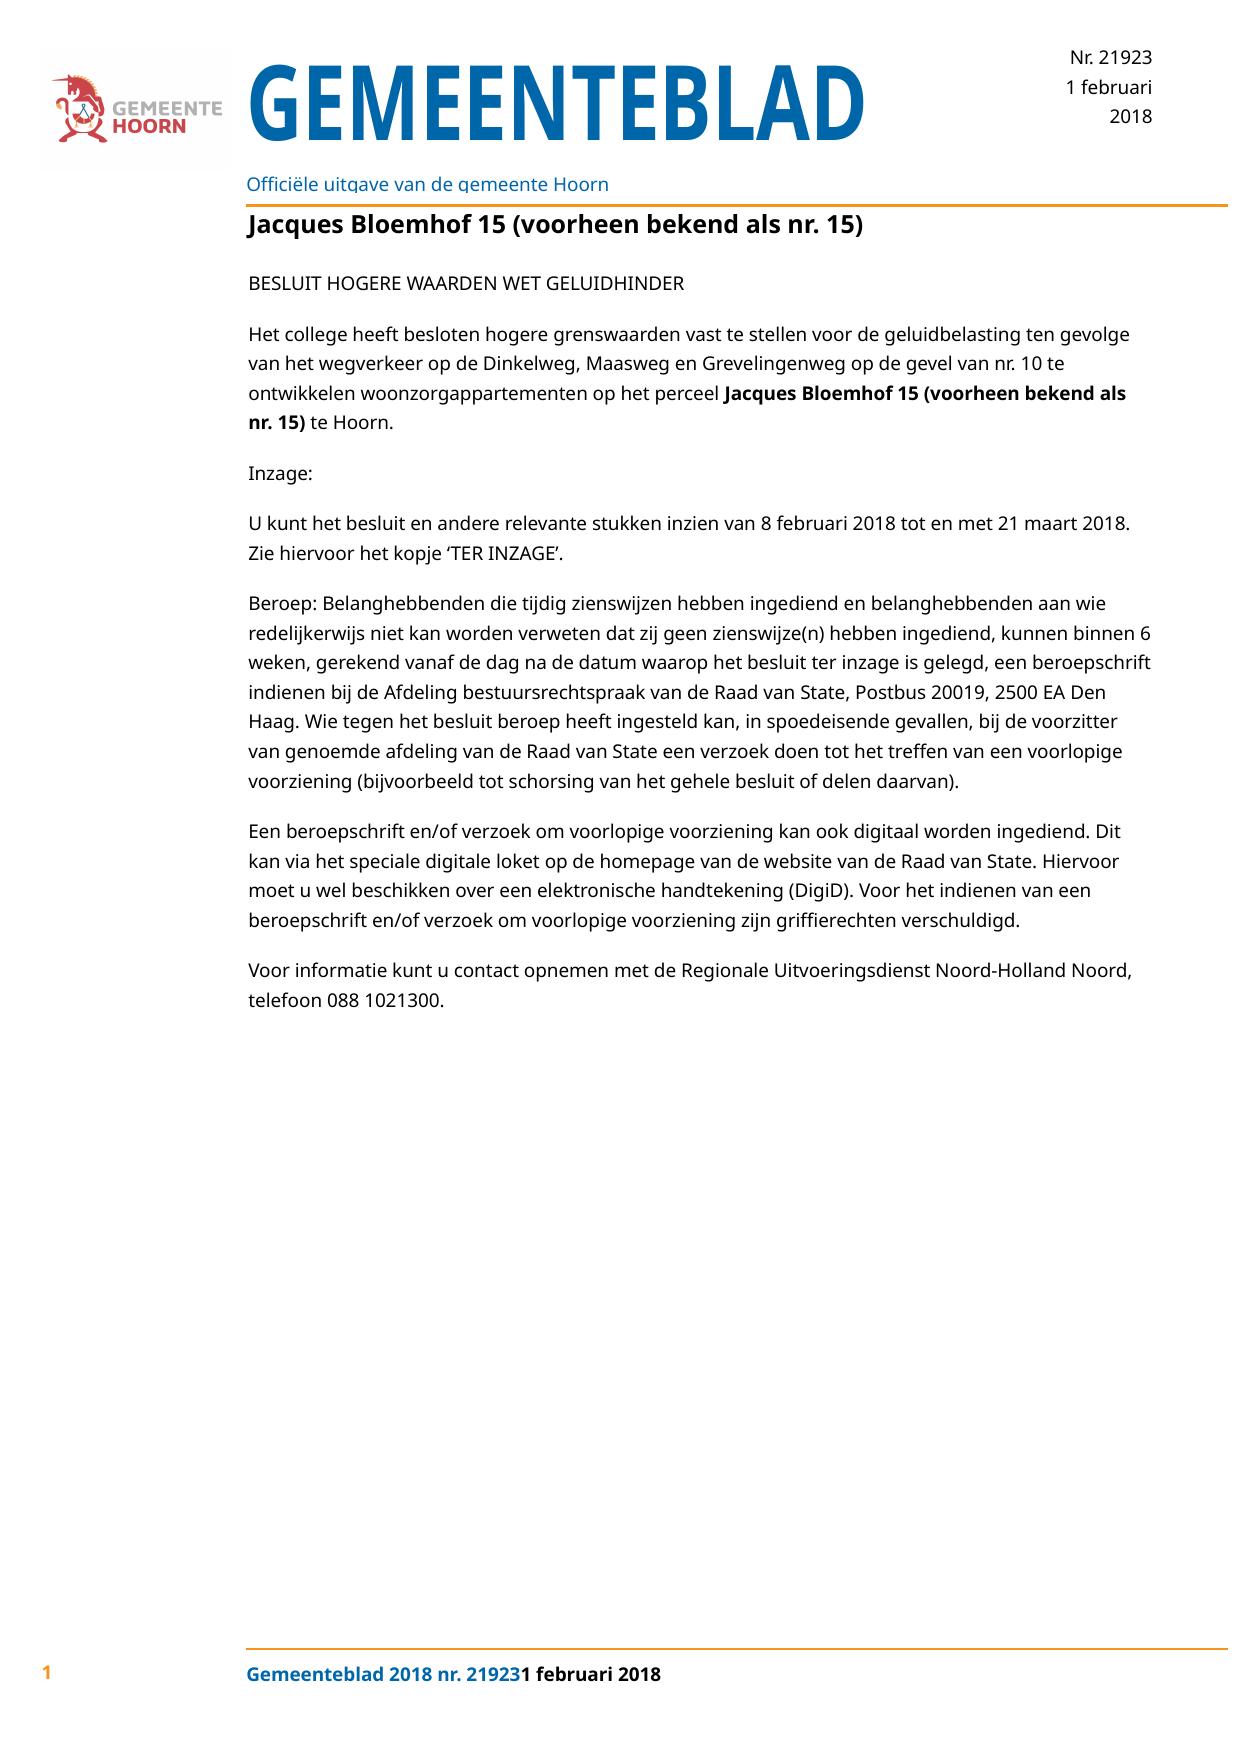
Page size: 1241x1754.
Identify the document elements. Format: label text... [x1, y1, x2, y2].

picture [41, 47, 231, 172]
text Inzage: [248, 460, 1152, 486]
text Beroep: Belanghebbenden die tijdig zienswijzen hebben ingediend en belanghebbenden aan wie redelijkerwijs niet kan worden verweten dat zij geen zienswijze(n) hebben ingediend, kunnen binnen 6 weken, gerekend vanaf de dag na de datum waarop het besluit ter inzage is gelegd, een beroepschrift indienen bij de Afdeling bestuursrechtspraak van de Raad van State, Postbus 20019, 2500 EA Den Haag. Wie tegen het besluit beroep heeft ingesteld kan, in spoedeisende gevallen, bij de voorzitter van genoemde afdeling van de Raad van State een verzoek doen tot het treffen van een voorlopige voorziening (bijvoorbeeld tot schorsing van het gehele besluit of delen daarvan). [248, 590, 1152, 793]
text Jacques Bloemhof 15 (voorheen bekend als nr. 15) [248, 207, 1152, 241]
text BESLUIT HOGERE WAARDEN WET GELUIDHINDER [248, 270, 1152, 296]
text Het college heeft besloten hogere grenswaarden vast te stellen voor de geluidbelasting ten gevolge van het wegverkeer op de Dinkelweg, Maasweg en Grevelingenweg op de gevel van nr. 10 te ontwikkelen woonzorgappartementen op het perceel Jacques Bloemhof 15 (voorheen bekend als nr. 15) te Hoorn. [248, 321, 1152, 435]
text Een beroepschrift en/of verzoek om voorlopige voorziening kan ook digitaal worden ingediend. Dit kan via het speciale digitale loket op de homepage van de website van de Raad van State. Hiervoor moet u wel beschikken over een elektronische handtekening (DigiD). Voor het indienen van een beroepschrift en/of verzoek om voorlopige voorziening zijn griffierechten verschuldigd. [248, 818, 1152, 933]
text U kunt het besluit en andere relevante stukken inzien van 8 februari 2018 tot en met 21 maart 2018. Zie hiervoor het kopje ‘TER INZAGE’. [248, 510, 1152, 566]
text Voor informatie kunt u contact opnemen met de Regionale Uitvoeringsdienst Noord-Holland Noord, telefoon 088 1021300. [248, 957, 1152, 1013]
